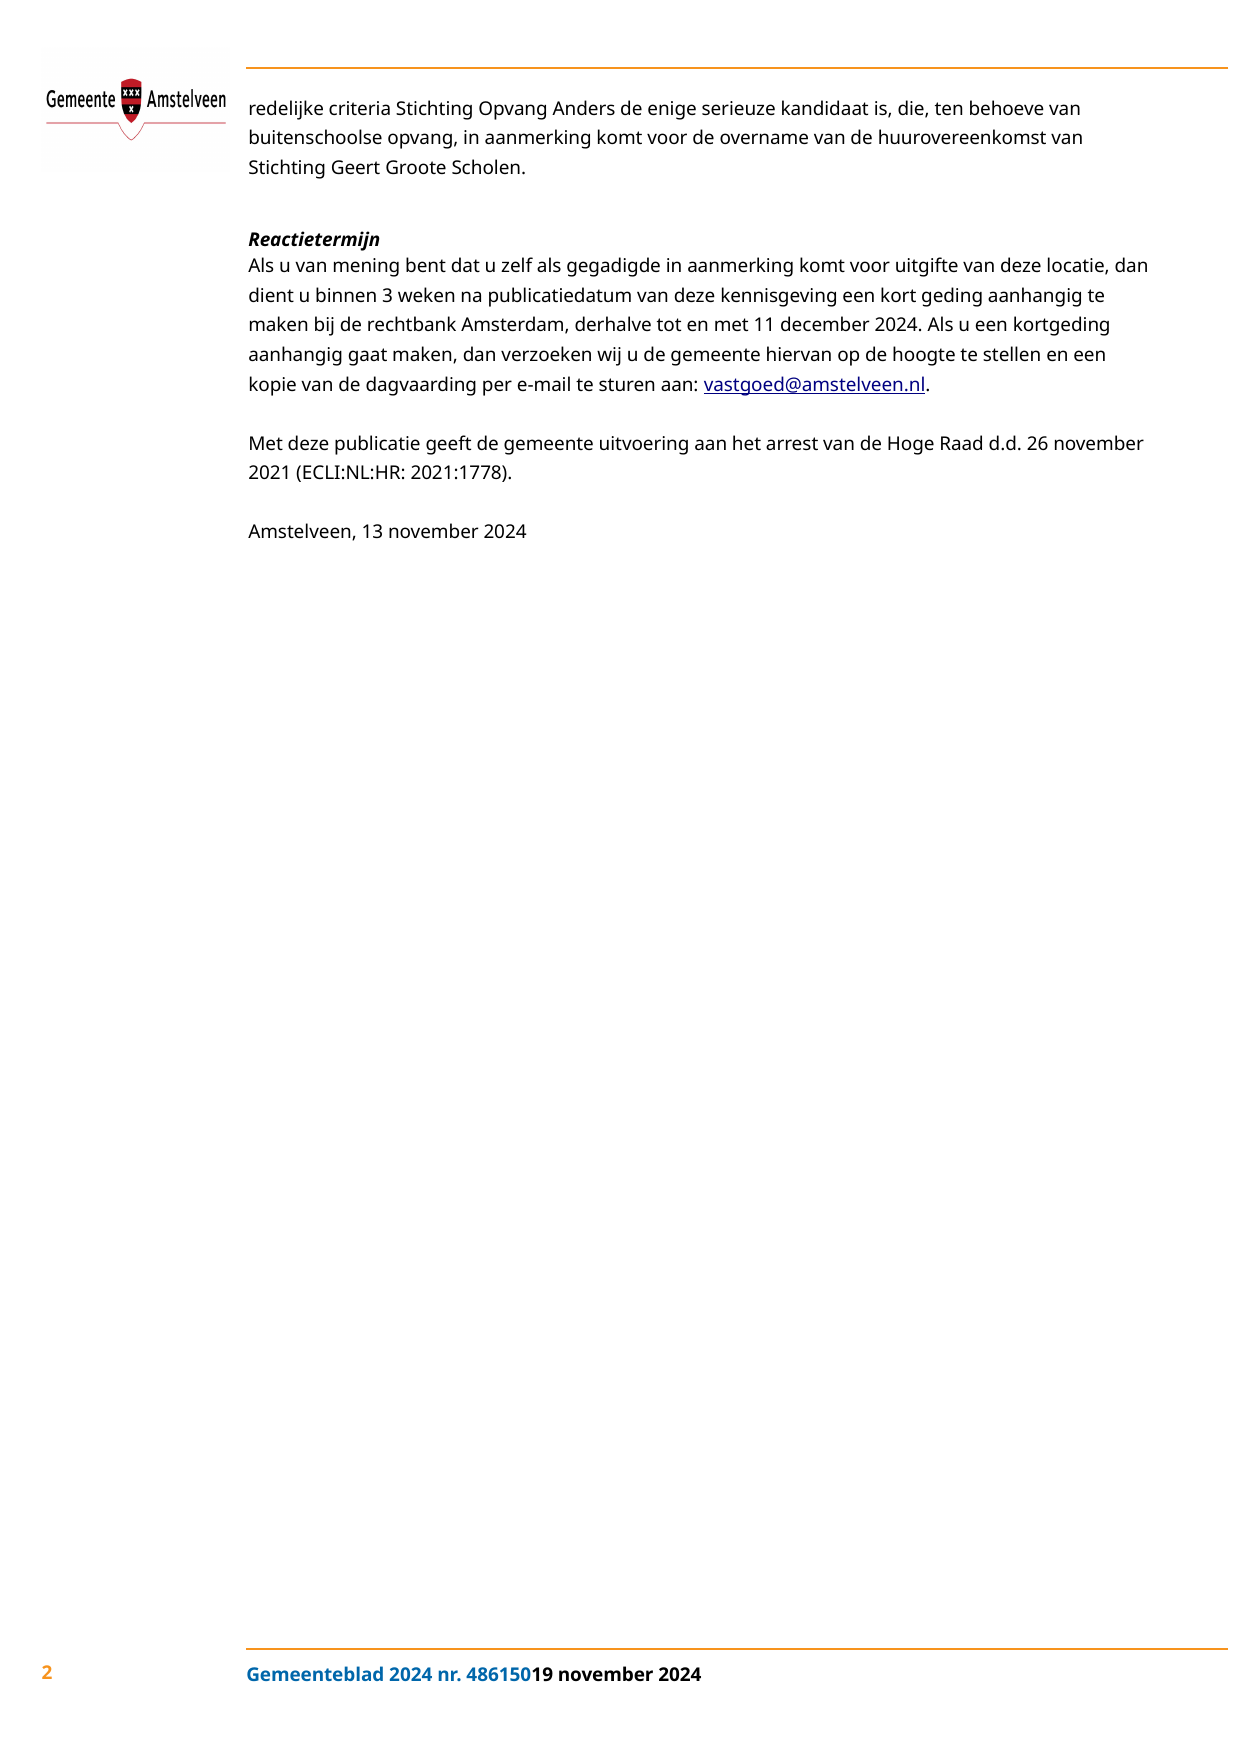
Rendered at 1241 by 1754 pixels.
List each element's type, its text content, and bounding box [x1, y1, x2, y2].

text Met deze publicatie geeft de gemeente uitvoering aan het arrest van de Hoge Raad d.d. 26 november 2021 (ECLI:NL:HR: 2021:1778). [248, 430, 1152, 485]
text redelijke criteria Stichting Opvang Anders de enige serieuze kandidaat is, die, ten behoeve van buitenschoolse opvang, in aanmerking komt voor de overname van de huurovereenkomst van Stichting Geert Groote Scholen. [248, 95, 1152, 180]
picture [41, 47, 231, 172]
text Als u van mening bent dat u zelf als gegadigde in aanmerking komt voor uitgifte van deze locatie, dan dient u binnen 3 weken na publicatiedatum van deze kennisgeving een kort geding aanhangig te maken bij de rechtbank Amsterdam, derhalve tot en met 11 december 2024. Als u een kortgeding aanhangig gaat maken, dan verzoeken wij u de gemeente hiervan op de hoogte te stellen en een kopie van de dagvaarding per e-mail te sturen aan: vastgoed@amstelveen.nl. [248, 252, 1152, 396]
text Reactietermijn [248, 227, 1152, 252]
text Amstelveen, 13 november 2024 [248, 519, 1152, 544]
